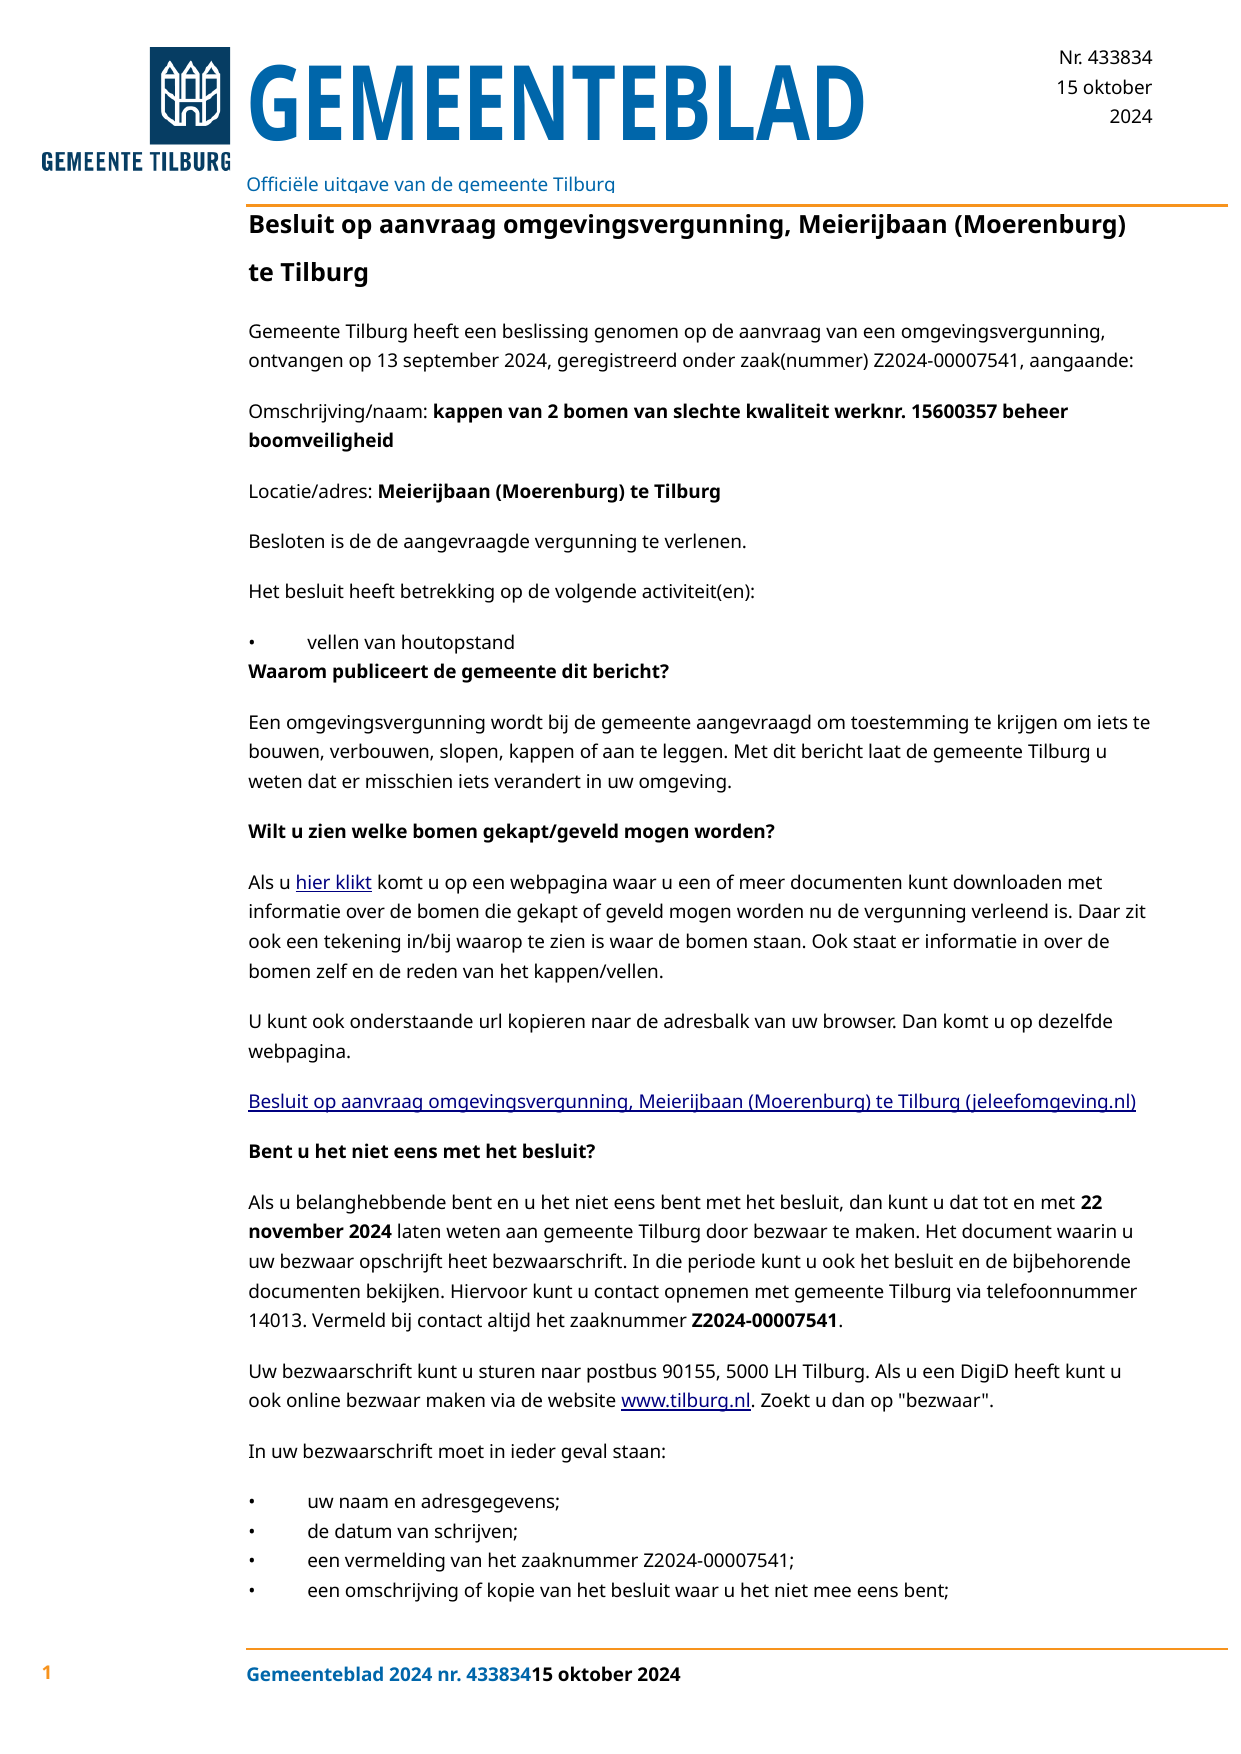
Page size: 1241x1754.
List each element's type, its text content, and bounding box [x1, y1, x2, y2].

list de datum van schrijven; [248, 1518, 1152, 1544]
text Bent u het niet eens met het besluit? [248, 1139, 1152, 1164]
text Locatie/adres: Meierijbaan (Moerenburg) te Tilburg [248, 478, 1152, 504]
text Uw bezwaarschrift kunt u sturen naar postbus 90155, 5000 LH Tilburg. Als u een DigiD heeft kunt u ook online bezwaar maken via de website www.tilburg.nl. Zoekt u dan op "bezwaar". [248, 1358, 1152, 1413]
picture [41, 47, 231, 172]
text Besluit op aanvraag omgevingsvergunning, Meierijbaan (Moerenburg) te Tilburg (jeleefomgeving.nl) [248, 1088, 1152, 1114]
text In uw bezwaarschrift moet in ieder geval staan: [248, 1438, 1152, 1464]
text Wilt u zien welke bomen gekapt/geveld mogen worden? [248, 819, 1152, 844]
list een vermelding van het zaaknummer Z2024-00007541; [248, 1547, 1152, 1573]
text Als u hier klikt komt u op een webpagina waar u een of meer documenten kunt downloaden met informatie over de bomen die gekapt of geveld mogen worden nu de vergunning verleend is. Daar zit ook een tekening in/bij waarop te zien is waar de bomen staan. Ook staat er informatie in over de bomen zelf en de reden van het kappen/vellen. [248, 869, 1152, 984]
text Waarom publiceert de gemeente dit bericht? [248, 659, 1152, 684]
text Als u belanghebbende bent en u het niet eens bent met het besluit, dan kunt u dat tot en met 22 november 2024 laten weten aan gemeente Tilburg door bezwaar te maken. Het document waarin u uw bezwaar opschrijft heet bezwaarschrift. In die periode kunt u ook het besluit en de bijbehorende documenten bekijken. Hiervoor kunt u contact opnemen met gemeente Tilburg via telefoonnummer 14013. Vermeld bij contact altijd het zaaknummer Z2024-00007541. [248, 1189, 1152, 1333]
list uw naam en adresgegevens; [248, 1488, 1152, 1514]
text Een omgevingsvergunning wordt bij de gemeente aangevraagd om toestemming te krijgen om iets te bouwen, verbouwen, slopen, kappen of aan te leggen. Met dit bericht laat de gemeente Tilburg u weten dat er misschien iets verandert in uw omgeving. [248, 709, 1152, 794]
text Het besluit heeft betrekking op de volgende activiteit(en): [248, 579, 1152, 604]
list vellen van houtopstand [248, 629, 1152, 655]
text Besluit op aanvraag omgevingsvergunning, Meierijbaan (Moerenburg) te Tilburg [248, 207, 1152, 288]
text Gemeente Tilburg heeft een beslissing genomen op de aanvraag van een omgevingsvergunning, ontvangen op 13 september 2024, geregistreerd onder zaak(nummer) Z2024-00007541, aangaande: [248, 318, 1152, 373]
list een omschrijving of kopie van het besluit waar u het niet mee eens bent; [248, 1577, 1152, 1603]
text U kunt ook onderstaande url kopieren naar de adresbalk van uw browser. Dan komt u op dezelfde webpagina. [248, 1008, 1152, 1064]
text Omschrijving/naam: kappen van 2 bomen van slechte kwaliteit werknr. 15600357 beheer boomveiligheid [248, 398, 1152, 453]
text Besloten is de de aangevraagde vergunning te verlenen. [248, 528, 1152, 554]
